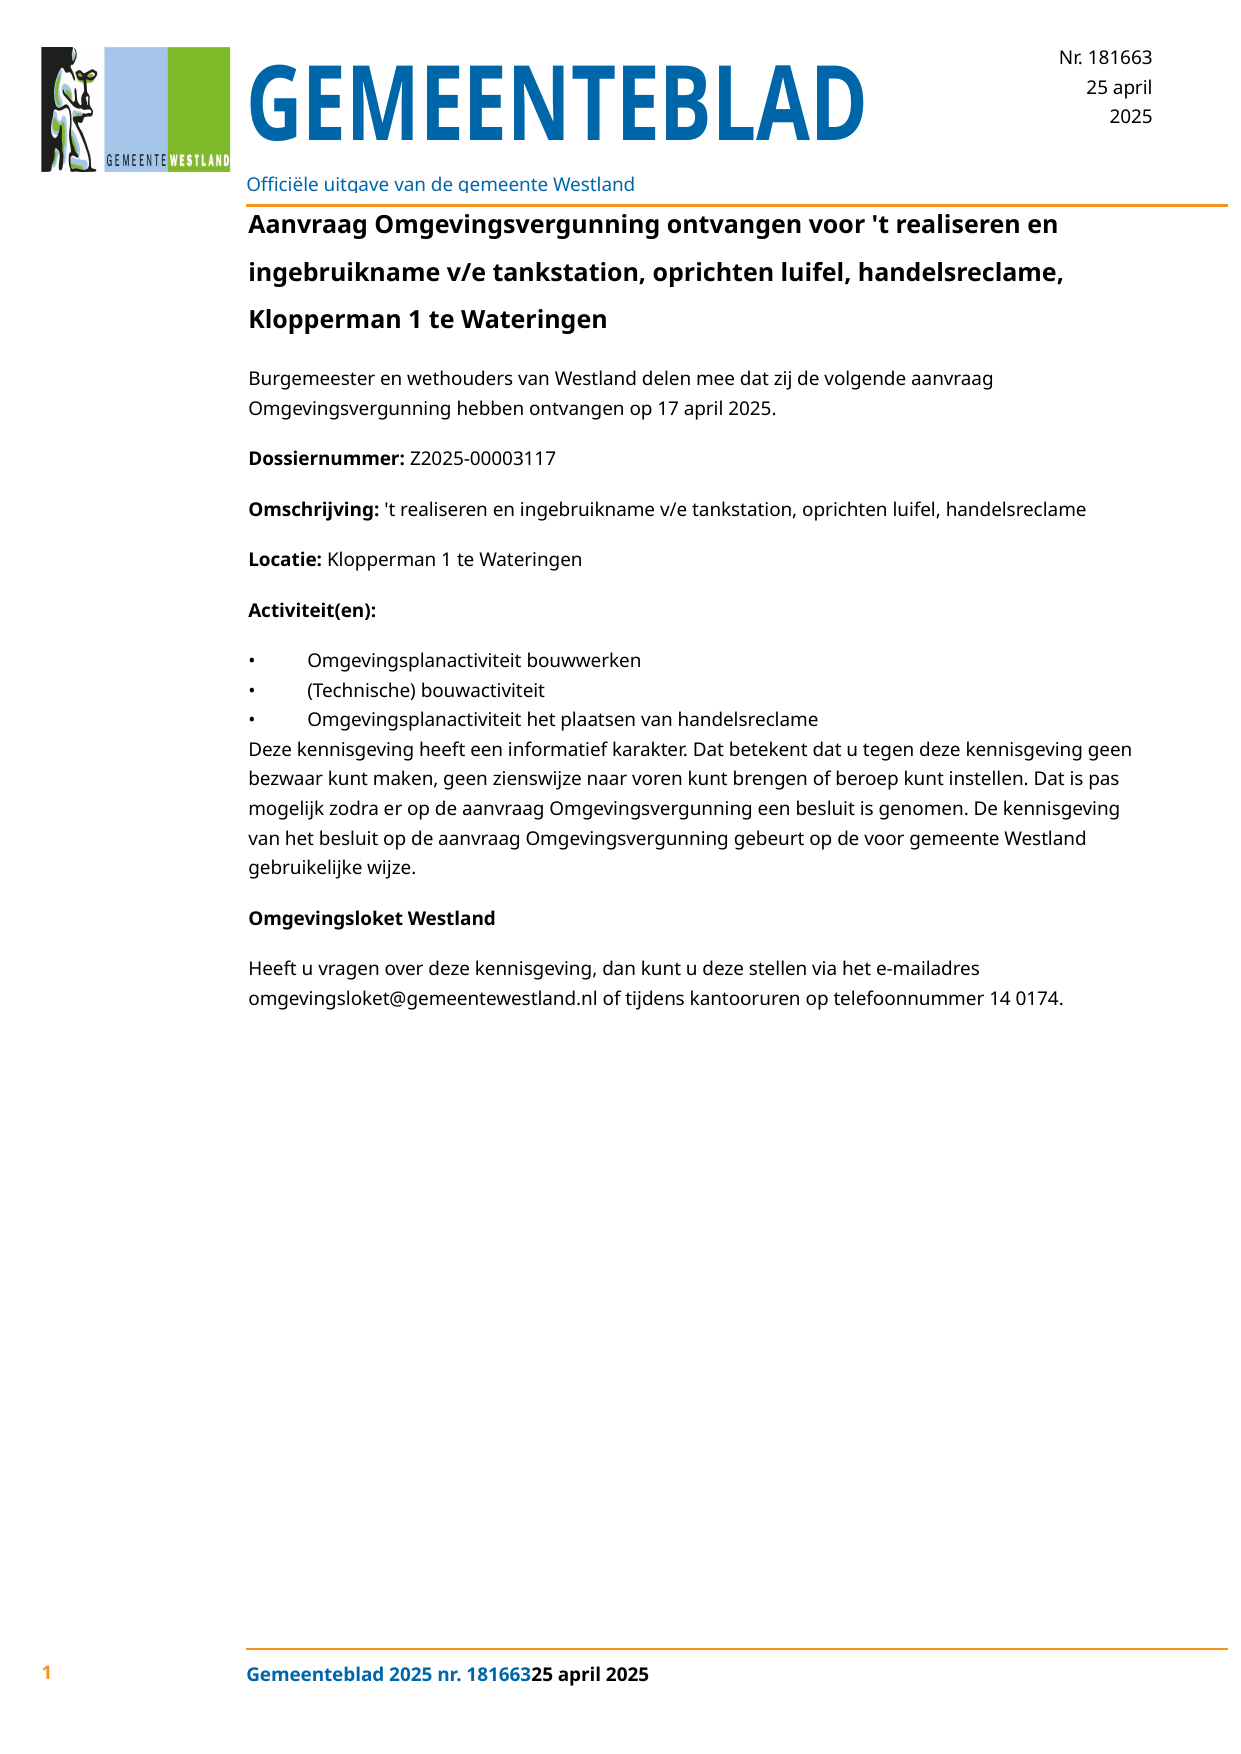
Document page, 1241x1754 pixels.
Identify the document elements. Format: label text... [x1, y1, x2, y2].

text Deze kennisgeving heeft een informatief karakter. Dat betekent dat u tegen deze kennisgeving geen bezwaar kunt maken, geen zienswijze naar voren kunt brengen of beroep kunt instellen. Dat is pas mogelijk zodra er op de aanvraag Omgevingsvergunning een besluit is genomen. De kennisgeving van het besluit op de aanvraag Omgevingsvergunning gebeurt op de voor gemeente Westland gebruikelijke wijze. [248, 736, 1152, 880]
text Activiteit(en): [248, 597, 1152, 622]
text Heeft u vragen over deze kennisgeving, dan kunt u deze stellen via het e-mailadres omgevingsloket@gemeentewestland.nl of tijdens kantooruren op telefoonnummer 14 0174. [248, 955, 1152, 1010]
list Omgevingsplanactiviteit het plaatsen van handelsreclame [248, 706, 1152, 732]
list (Technische) bouwactiviteit [248, 677, 1152, 702]
text Aanvraag Omgevingsvergunning ontvangen voor 't realiseren en ingebruikname v/e tankstation, oprichten luifel, handelsreclame, Klopperman 1 te Wateringen [248, 207, 1152, 336]
text Dossiernummer: Z2025-00003117 [248, 446, 1152, 471]
text Locatie: Klopperman 1 te Wateringen [248, 546, 1152, 572]
list Omgevingsplanactiviteit bouwwerken [248, 647, 1152, 673]
text Omschrijving: 't realiseren en ingebruikname v/e tankstation, oprichten luifel, handelsreclame [248, 496, 1152, 522]
picture [41, 47, 231, 172]
text Burgemeester en wethouders van Westland delen mee dat zij de volgende aanvraag Omgevingsvergunning hebben ontvangen op 17 april 2025. [248, 366, 1152, 421]
text Omgevingsloket Westland [248, 905, 1152, 930]
